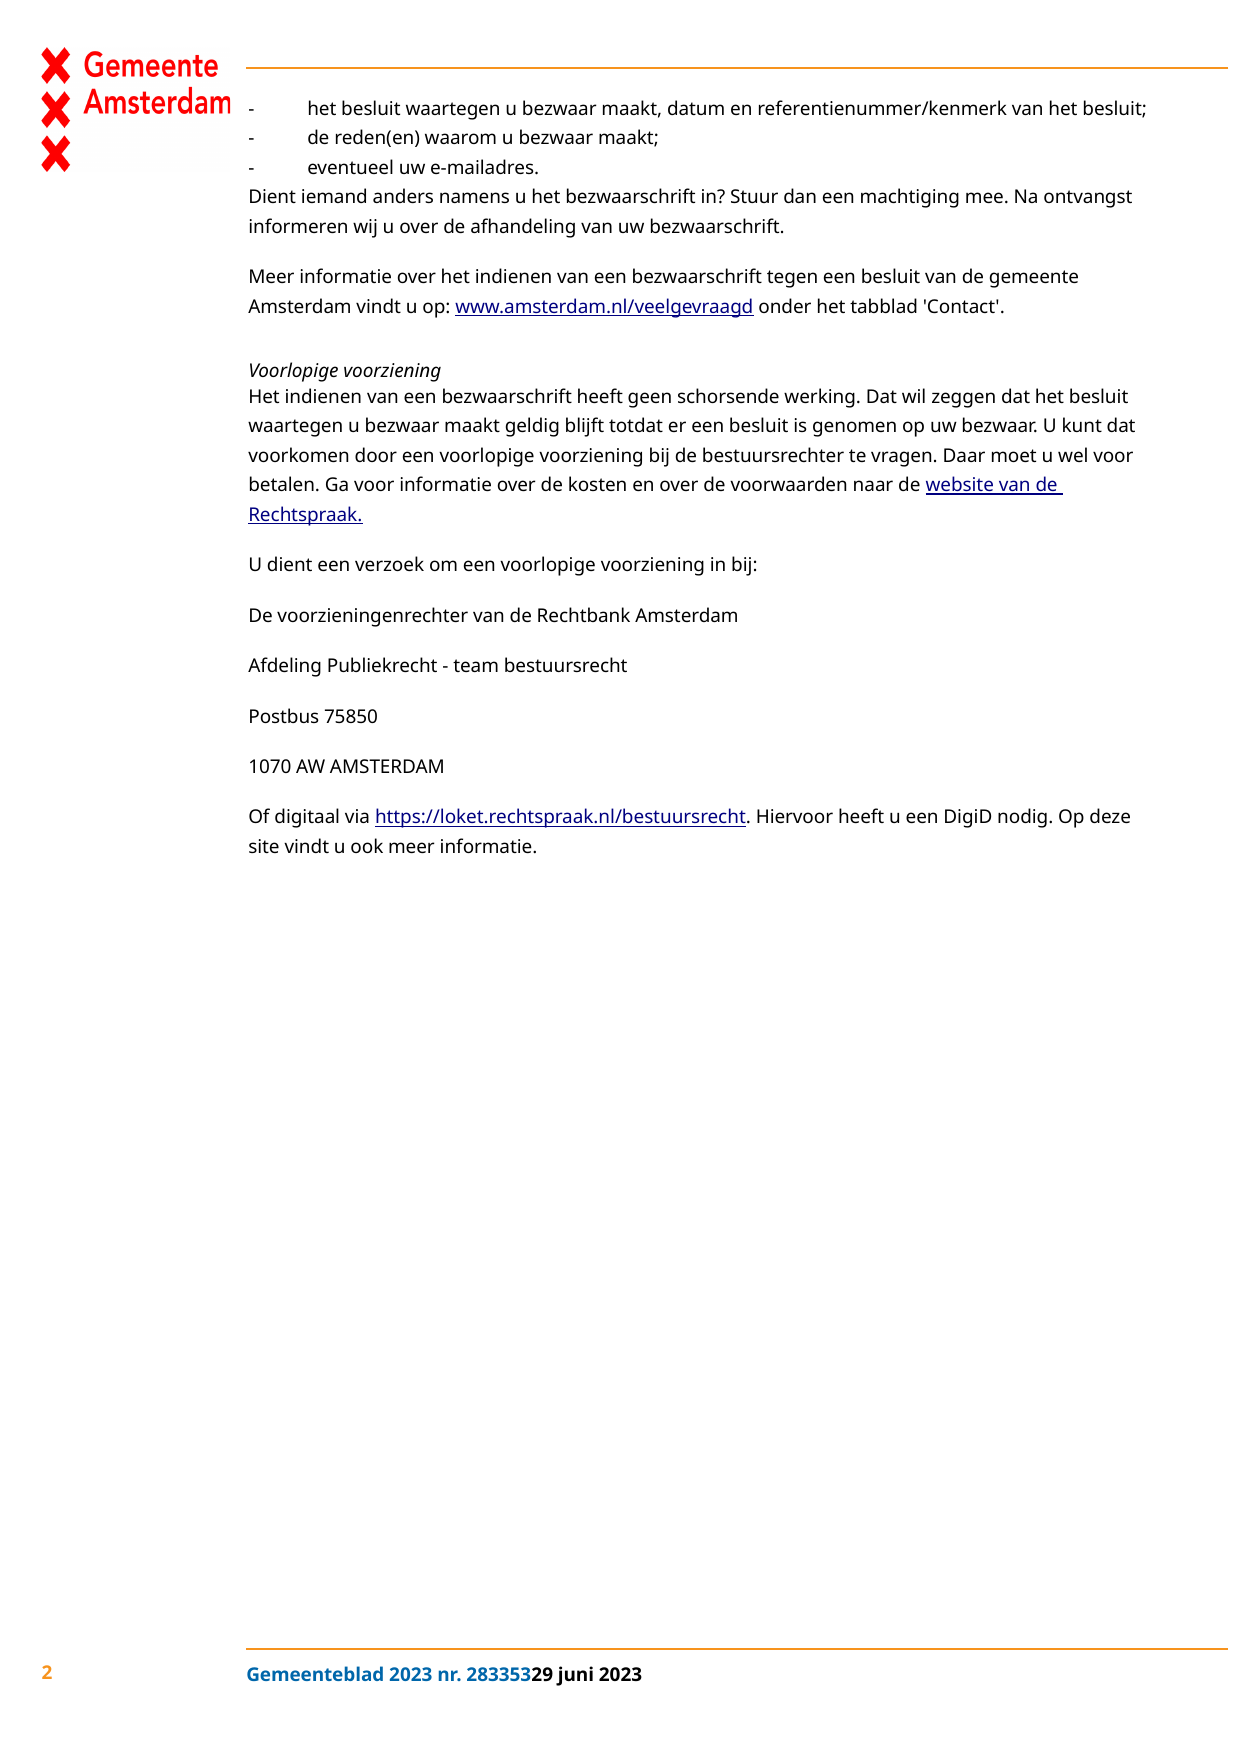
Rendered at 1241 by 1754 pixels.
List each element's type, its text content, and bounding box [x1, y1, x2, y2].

text Afdeling Publiekrecht - team bestuursrecht [248, 652, 1152, 678]
text Dient iemand anders namens u het bezwaarschrift in? Stuur dan een machtiging mee. Na ontvangst informeren wij u over de afhandeling van uw bezwaarschrift. [248, 183, 1152, 239]
picture [41, 47, 231, 172]
list de reden(en) waarom u bezwaar maakt; [248, 124, 1152, 150]
text Postbus 75850 [248, 703, 1152, 728]
text Meer informatie over het indienen van een bezwaarschrift tegen een besluit van de gemeente Amsterdam vindt u op: www.amsterdam.nl/veelgevraagd onder het tabblad 'Contact'. [248, 263, 1152, 319]
text Het indienen van een bezwaarschrift heeft geen schorsende werking. Dat wil zeggen dat het besluit waartegen u bezwaar maakt geldig blijft totdat er een besluit is genomen op uw bezwaar. U kunt dat voorkomen door een voorlopige voorziening bij de bestuursrechter te vragen. Daar moet u wel voor betalen. Ga voor informatie over de kosten en over de voorwaarden naar de website van de Rechtspraak. [248, 383, 1152, 527]
text U dient een verzoek om een voorlopige voorziening in bij: [248, 552, 1152, 577]
text De voorzieningenrechter van de Rechtbank Amsterdam [248, 602, 1152, 628]
list eventueel uw e-mailadres. [248, 154, 1152, 180]
list het besluit waartegen u bezwaar maakt, datum en referentienummer/kenmerk van het besluit; [248, 95, 1152, 121]
text Voorlopige voorziening [248, 357, 1152, 383]
text Of digitaal via https://loket.rechtspraak.nl/bestuursrecht. Hiervoor heeft u een DigiD nodig. Op deze site vindt u ook meer informatie. [248, 804, 1152, 859]
text 1070 AW AMSTERDAM [248, 753, 1152, 779]
